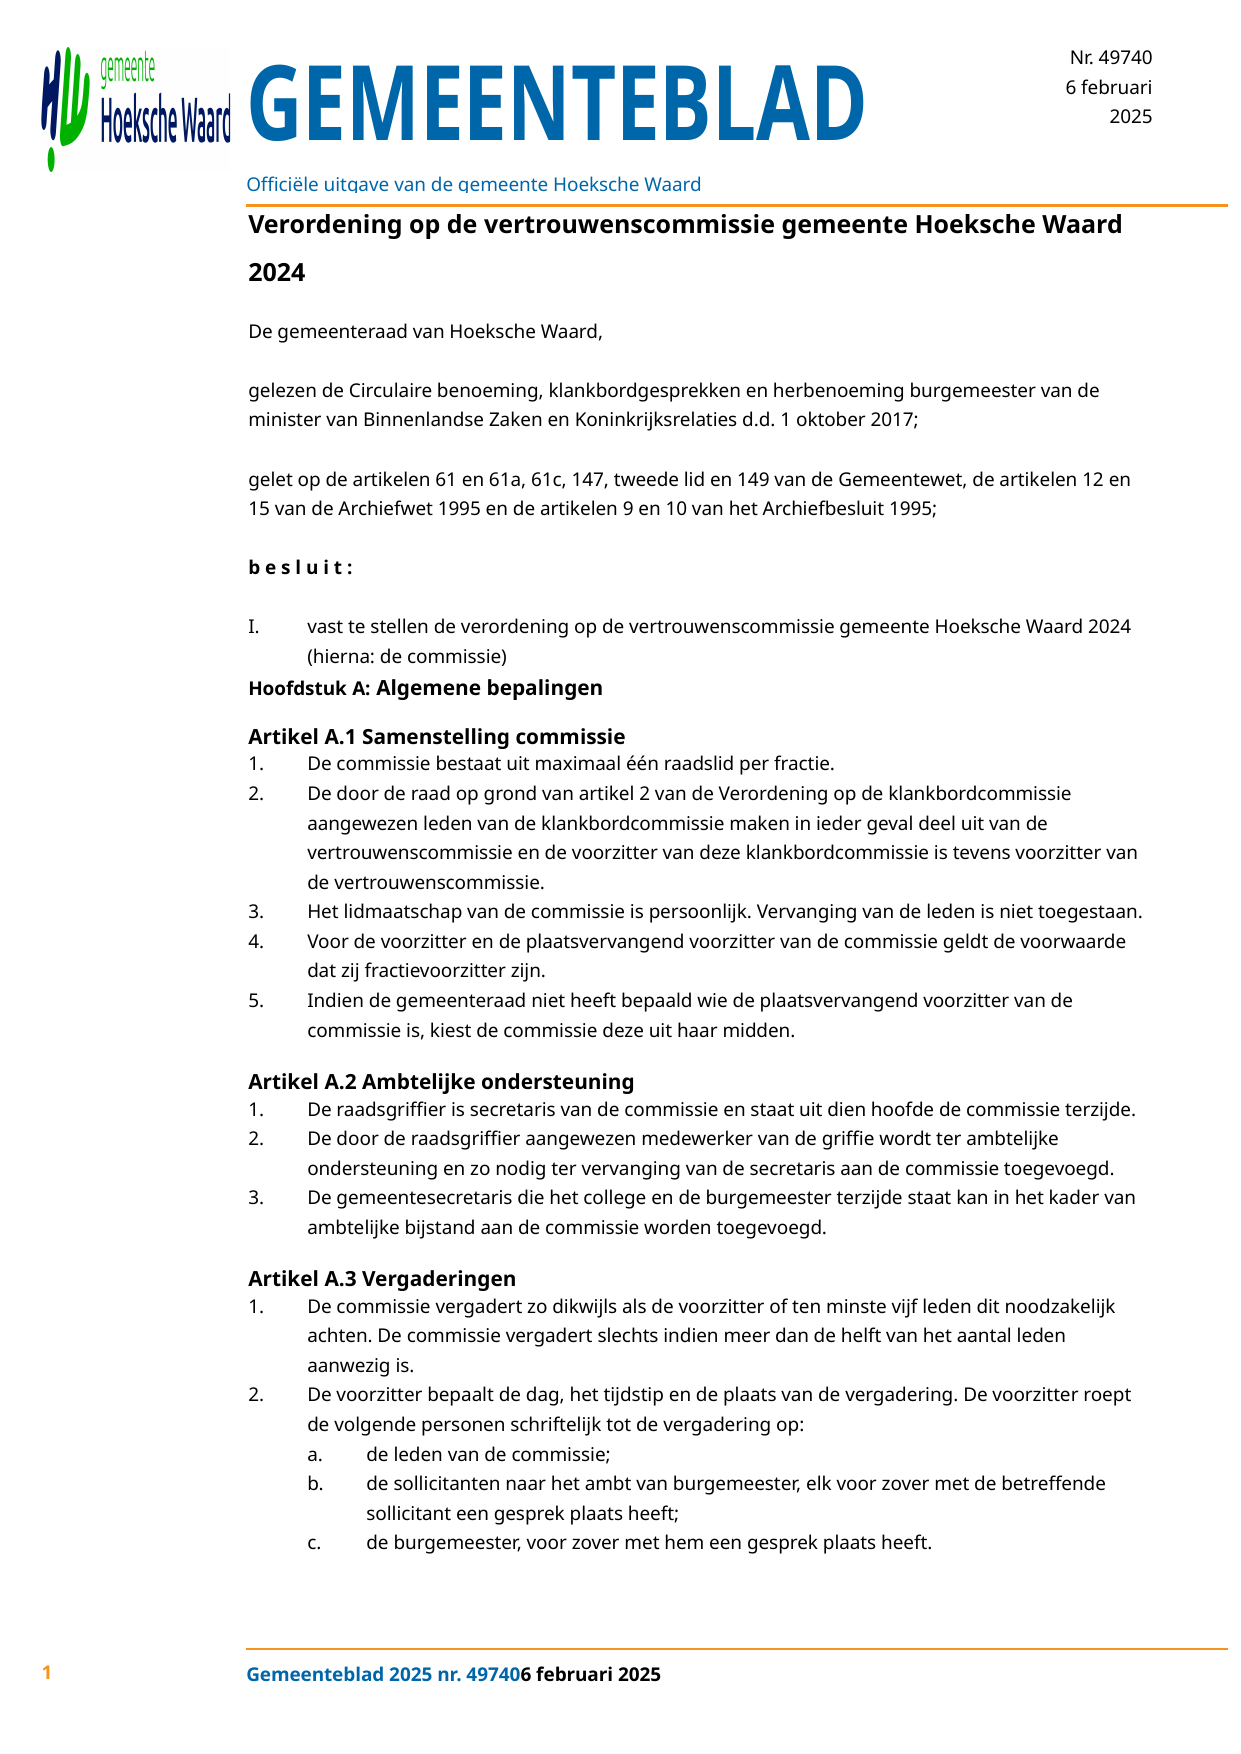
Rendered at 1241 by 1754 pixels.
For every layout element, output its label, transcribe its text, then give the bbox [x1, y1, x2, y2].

list De voorzitter bepaalt de dag, het tijdstip en de plaats van de vergadering. De voorzitter roept de volgende personen schriftelijk tot de vergadering op: [248, 1382, 1152, 1437]
text De gemeenteraad van Hoeksche Waard, [248, 318, 1152, 344]
text gelet op de artikelen 61 en 61a, 61c, 147, tweede lid en 149 van de Gemeentewet, de artikelen 12 en 15 van de Archiefwet 1995 en de artikelen 9 en 10 van het Archiefbesluit 1995; [248, 466, 1152, 521]
list De commissie bestaat uit maximaal één raadslid per fractie. [248, 751, 1152, 776]
picture [41, 47, 231, 172]
list De commissie vergadert zo dikwijls als de voorzitter of ten minste vijf leden dit noodzakelijk achten. De commissie vergadert slechts indien meer dan de helft van het aantal leden aanwezig is. [248, 1293, 1152, 1378]
list Indien de gemeenteraad niet heeft bepaald wie de plaatsvervangend voorzitter van de commissie is, kiest de commissie deze uit haar midden. [248, 987, 1152, 1043]
list de burgemeester, voor zover met hem een gesprek plaats heeft. [307, 1529, 1152, 1555]
text Artikel A.2 Ambtelijke ondersteuning [248, 1067, 1152, 1096]
text gelezen de Circulaire benoeming, klankbordgesprekken en herbenoeming burgemeester van de minister van Binnenlandse Zaken en Koninkrijksrelaties d.d. 1 oktober 2017; [248, 377, 1152, 432]
text Hoofdstuk A: Algemene bepalingen [248, 673, 1152, 701]
list De raadsgriffier is secretaris van de commissie en staat uit dien hoofde de commissie terzijde. [248, 1096, 1152, 1121]
text Verordening op de vertrouwenscommissie gemeente Hoeksche Waard 2024 [248, 207, 1152, 288]
list Voor de voorzitter en de plaatsvervangend voorzitter van de commissie geldt de voorwaarde dat zij fractievoorzitter zijn. [248, 928, 1152, 983]
list De door de raad op grond van artikel 2 van de Verordening op de klankbordcommissie aangewezen leden van de klankbordcommissie maken in ieder geval deel uit van de vertrouwenscommissie en de voorzitter van deze klankbordcommissie is tevens voorzitter van de vertrouwenscommissie. [248, 780, 1152, 895]
text Artikel A.1 Samenstelling commissie [248, 722, 1152, 751]
text Artikel A.3 Vergaderingen [248, 1264, 1152, 1293]
list vast te stellen de verordening op de vertrouwenscommissie gemeente Hoeksche Waard 2024 (hierna: de commissie) [248, 614, 1152, 669]
list de sollicitanten naar het ambt van burgemeester, elk voor zover met de betreffende sollicitant een gesprek plaats heeft; [307, 1470, 1152, 1526]
list Het lidmaatschap van de commissie is persoonlijk. Vervanging van de leden is niet toegestaan. [248, 898, 1152, 924]
text b e s l u i t : [248, 554, 1152, 580]
list de leden van de commissie; [307, 1441, 1152, 1467]
list De gemeentesecretaris die het college en de burgemeester terzijde staat kan in het kader van ambtelijke bijstand aan de commissie worden toegevoegd. [248, 1184, 1152, 1240]
list De door de raadsgriffier aangewezen medewerker van de griffie wordt ter ambtelijke ondersteuning en zo nodig ter vervanging van de secretaris aan de commissie toegevoegd. [248, 1125, 1152, 1181]
